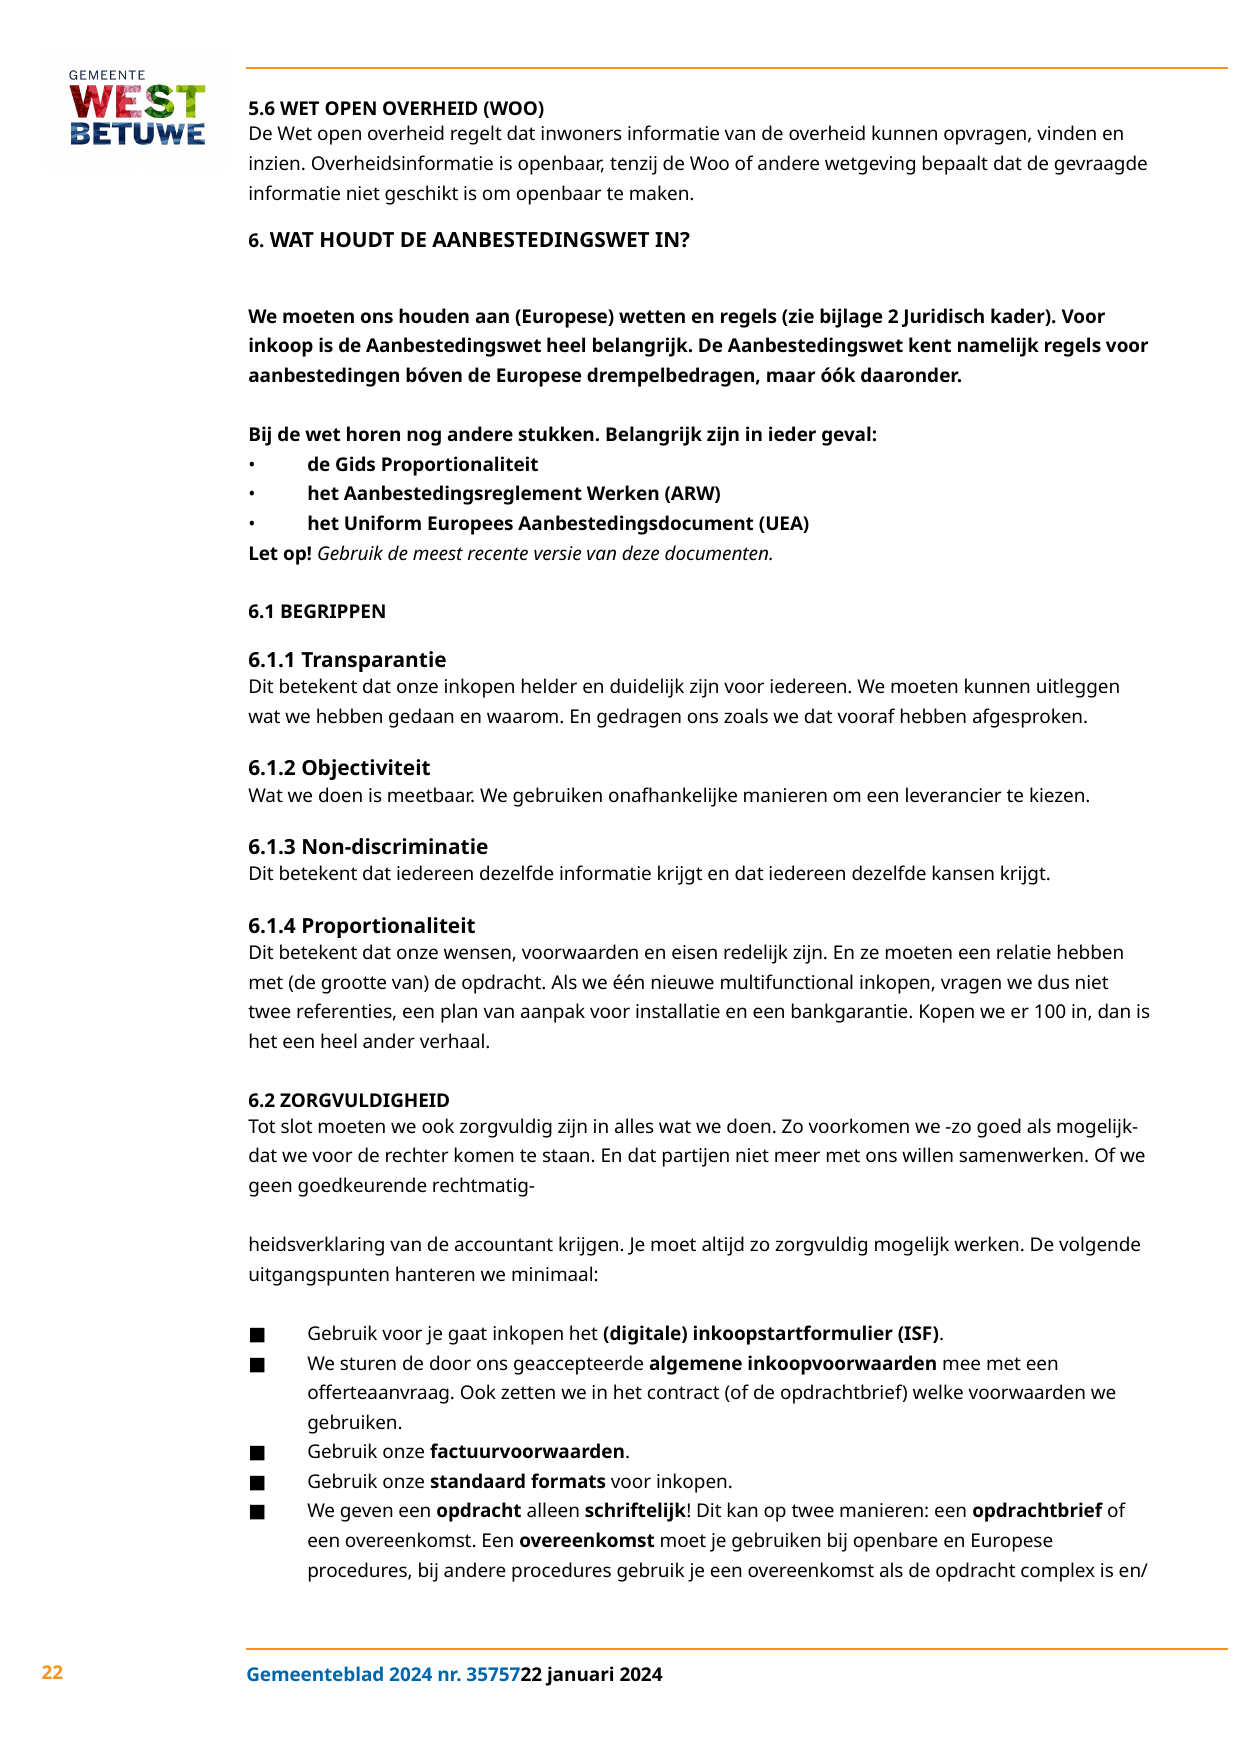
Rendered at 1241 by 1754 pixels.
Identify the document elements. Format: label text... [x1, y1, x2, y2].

text Wat we doen is meetbaar. We gebruiken onafhankelijke manieren om een leverancier te kiezen. [248, 782, 1152, 807]
text 6.1.4 Proportionaliteit [248, 911, 1152, 939]
text We moeten ons houden aan (Europese) wetten en regels (zie bijlage 2 Juridisch kader). Voor inkoop is de Aanbestedingswet heel belangrijk. De Aanbestedingswet kent namelijk regels voor aanbestedingen bóven de Europese drempelbedragen, maar óók daaronder. [248, 303, 1152, 388]
text 6. WAT HOUDT DE AANBESTEDINGSWET IN? [248, 225, 1152, 254]
table_header Let op! Gebruik de meest recente versie van deze documenten. [248, 540, 1152, 566]
text 6.1 BEGRIPPEN [248, 598, 1152, 624]
list Gebruik onze standaard formats voor inkopen. [248, 1468, 1152, 1494]
text 6.1.3 Non-discriminatie [248, 832, 1152, 861]
list We geven een opdracht alleen schriftelijk! Dit kan op twee manieren: een opdrachtbrief of een overeenkomst. Een overeenkomst moet je gebruiken bij openbare en Europese procedures, bij andere procedures gebruik je een overeenkomst als de opdracht complex is en/ [248, 1498, 1152, 1583]
text De Wet open overheid regelt dat inwoners informatie van de overheid kunnen opvragen, vinden en inzien. Overheidsinformatie is openbaar, tenzij de Woo of andere wetgeving bepaalt dat de gevraagde informatie niet geschikt is om openbaar te maken. [248, 121, 1152, 205]
text 6.1.1 Transparantie [248, 645, 1152, 673]
list We sturen de door ons geaccepteerde algemene inkoopvoorwaarden mee met een offerteaanvraag. Ook zetten we in het contract (of de opdrachtbrief) welke voorwaarden we gebruiken. [248, 1350, 1152, 1435]
list Gebruik onze factuurvoorwaarden. [248, 1438, 1152, 1464]
text Dit betekent dat onze wensen, voorwaarden en eisen redelijk zijn. En ze moeten een relatie hebben met (de grootte van) de opdracht. Als we één nieuwe multifunctional inkopen, vragen we dus niet twee referenties, een plan van aanpak voor installatie en een bankgarantie. Kopen we er 100 in, dan is het een heel ander verhaal. [248, 939, 1152, 1054]
text Dit betekent dat iedereen dezelfde informatie krijgt en dat iedereen dezelfde kansen krijgt. [248, 861, 1152, 886]
text Bij de wet horen nog andere stukken. Belangrijk zijn in ieder geval: [248, 421, 1152, 447]
list het Aanbestedingsreglement Werken (ARW) [248, 481, 1152, 506]
text heidsverklaring van de accountant krijgen. Je moet altijd zo zorgvuldig mogelijk werken. De volgende uitgangspunten hanteren we minimaal: [248, 1231, 1152, 1287]
text Dit betekent dat onze inkopen helder en duidelijk zijn voor iedereen. We moeten kunnen uitleggen wat we hebben gedaan en waarom. En gedragen ons zoals we dat vooraf hebben afgesproken. [248, 673, 1152, 729]
picture [41, 47, 231, 172]
list het Uniform Europees Aanbestedingsdocument (UEA) [248, 510, 1152, 536]
text Tot slot moeten we ook zorgvuldig zijn in alles wat we doen. Zo voorkomen we -zo goed als mogelijk- dat we voor de rechter komen te staan. En dat partijen niet meer met ons willen samenwerken. Of we geen goedkeurende rechtmatig- [248, 1113, 1152, 1198]
list de Gids Proportionaliteit [248, 451, 1152, 477]
text 6.1.2 Objectiviteit [248, 753, 1152, 782]
text 6.2 ZORGVULDIGHEID [248, 1087, 1152, 1113]
text 5.6 WET OPEN OVERHEID (WOO) [248, 95, 1152, 121]
list Gebruik voor je gaat inkopen het (digitale) inkoopstartformulier (ISF). [248, 1320, 1152, 1346]
